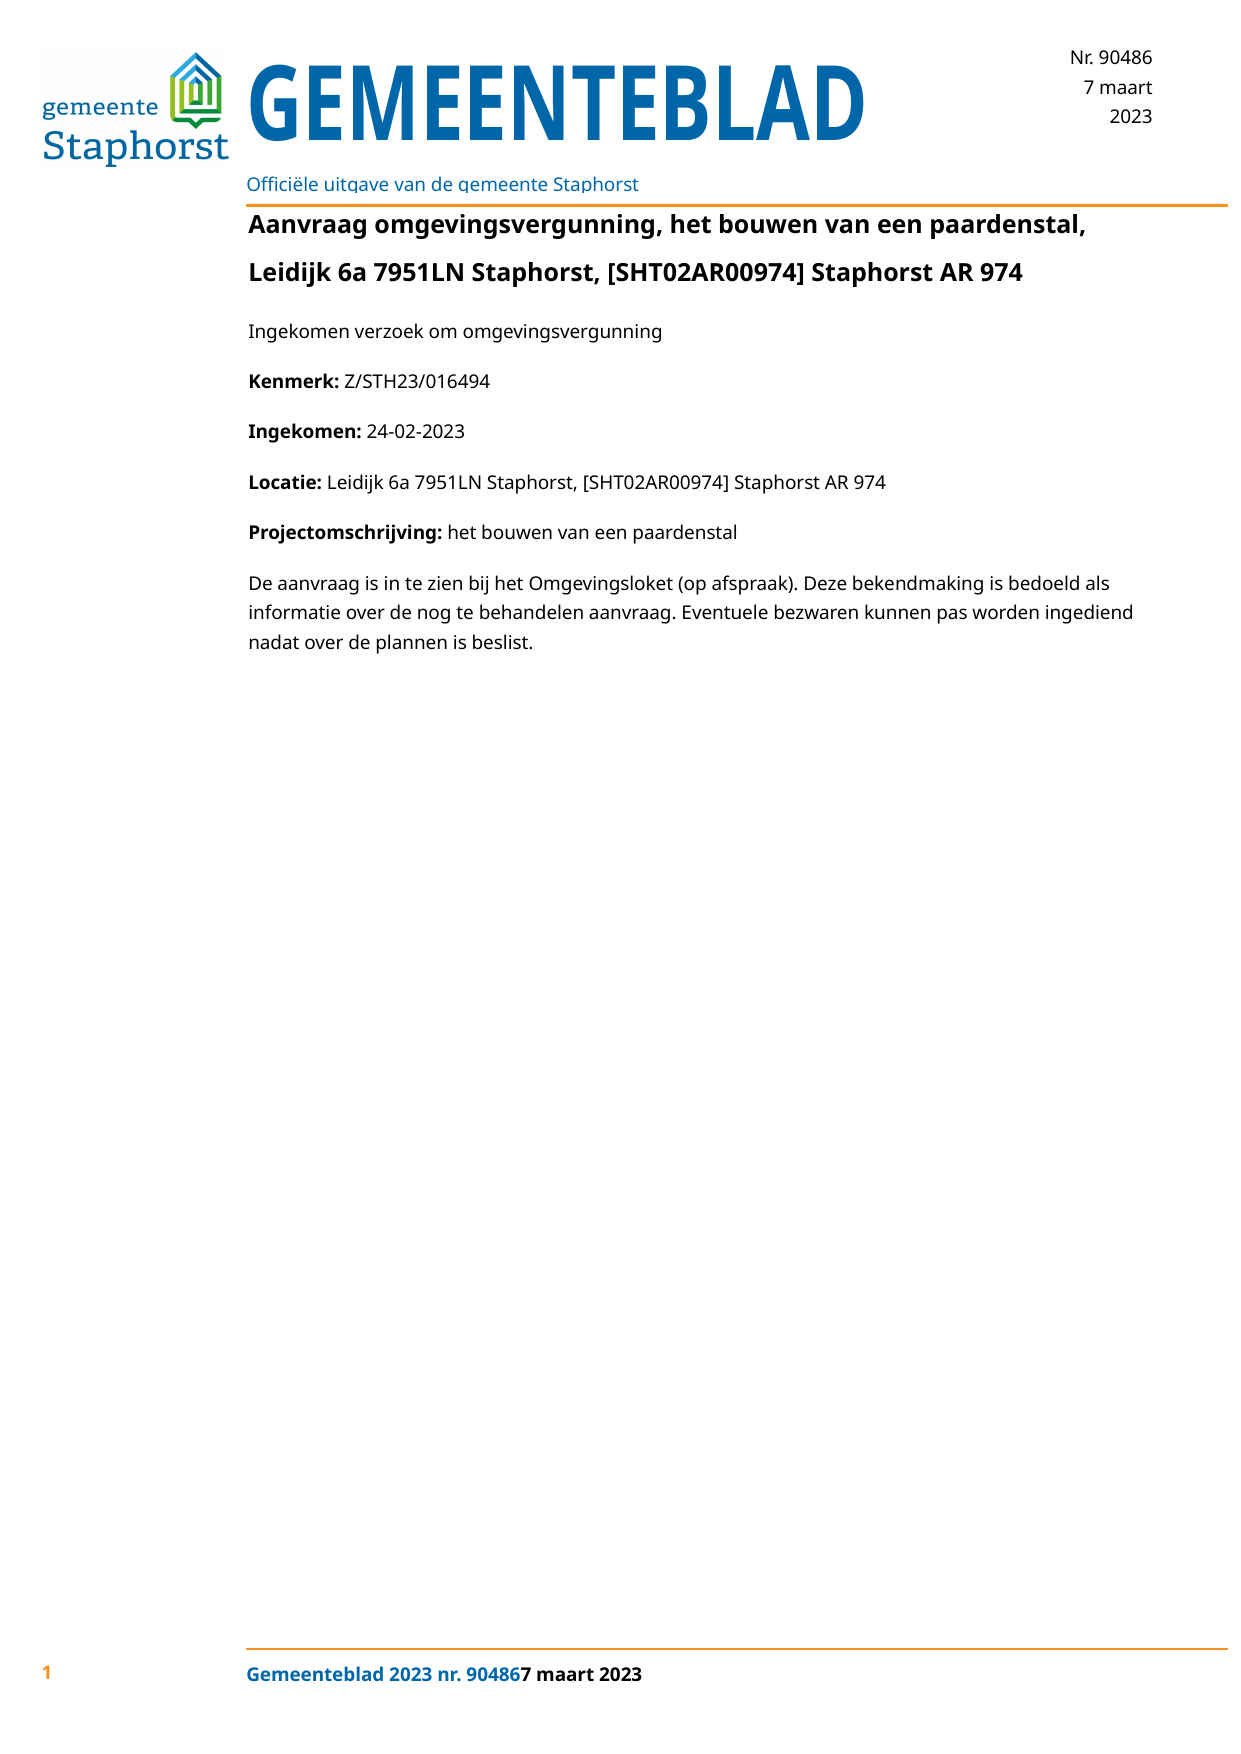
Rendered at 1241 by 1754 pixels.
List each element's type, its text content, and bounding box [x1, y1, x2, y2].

text Kenmerk: Z/STH23/016494 [248, 368, 1152, 394]
text Ingekomen: 24-02-2023 [248, 419, 1152, 444]
text Locatie: Leidijk 6a 7951LN Staphorst, [SHT02AR00974] Staphorst AR 974 [248, 469, 1152, 495]
text Aanvraag omgevingsvergunning, het bouwen van een paardenstal, Leidijk 6a 7951LN Staphorst, [SHT02AR00974] Staphorst AR 974 [248, 207, 1152, 288]
text Projectomschrijving: het bouwen van een paardenstal [248, 519, 1152, 545]
text De aanvraag is in te zien bij het Omgevingsloket (op afspraak). Deze bekendmaking is bedoeld als informatie over de nog te behandelen aanvraag. Eventuele bezwaren kunnen pas worden ingediend nadat over de plannen is beslist. [248, 570, 1152, 655]
text Ingekomen verzoek om omgevingsvergunning [248, 318, 1152, 344]
picture [41, 47, 231, 172]
